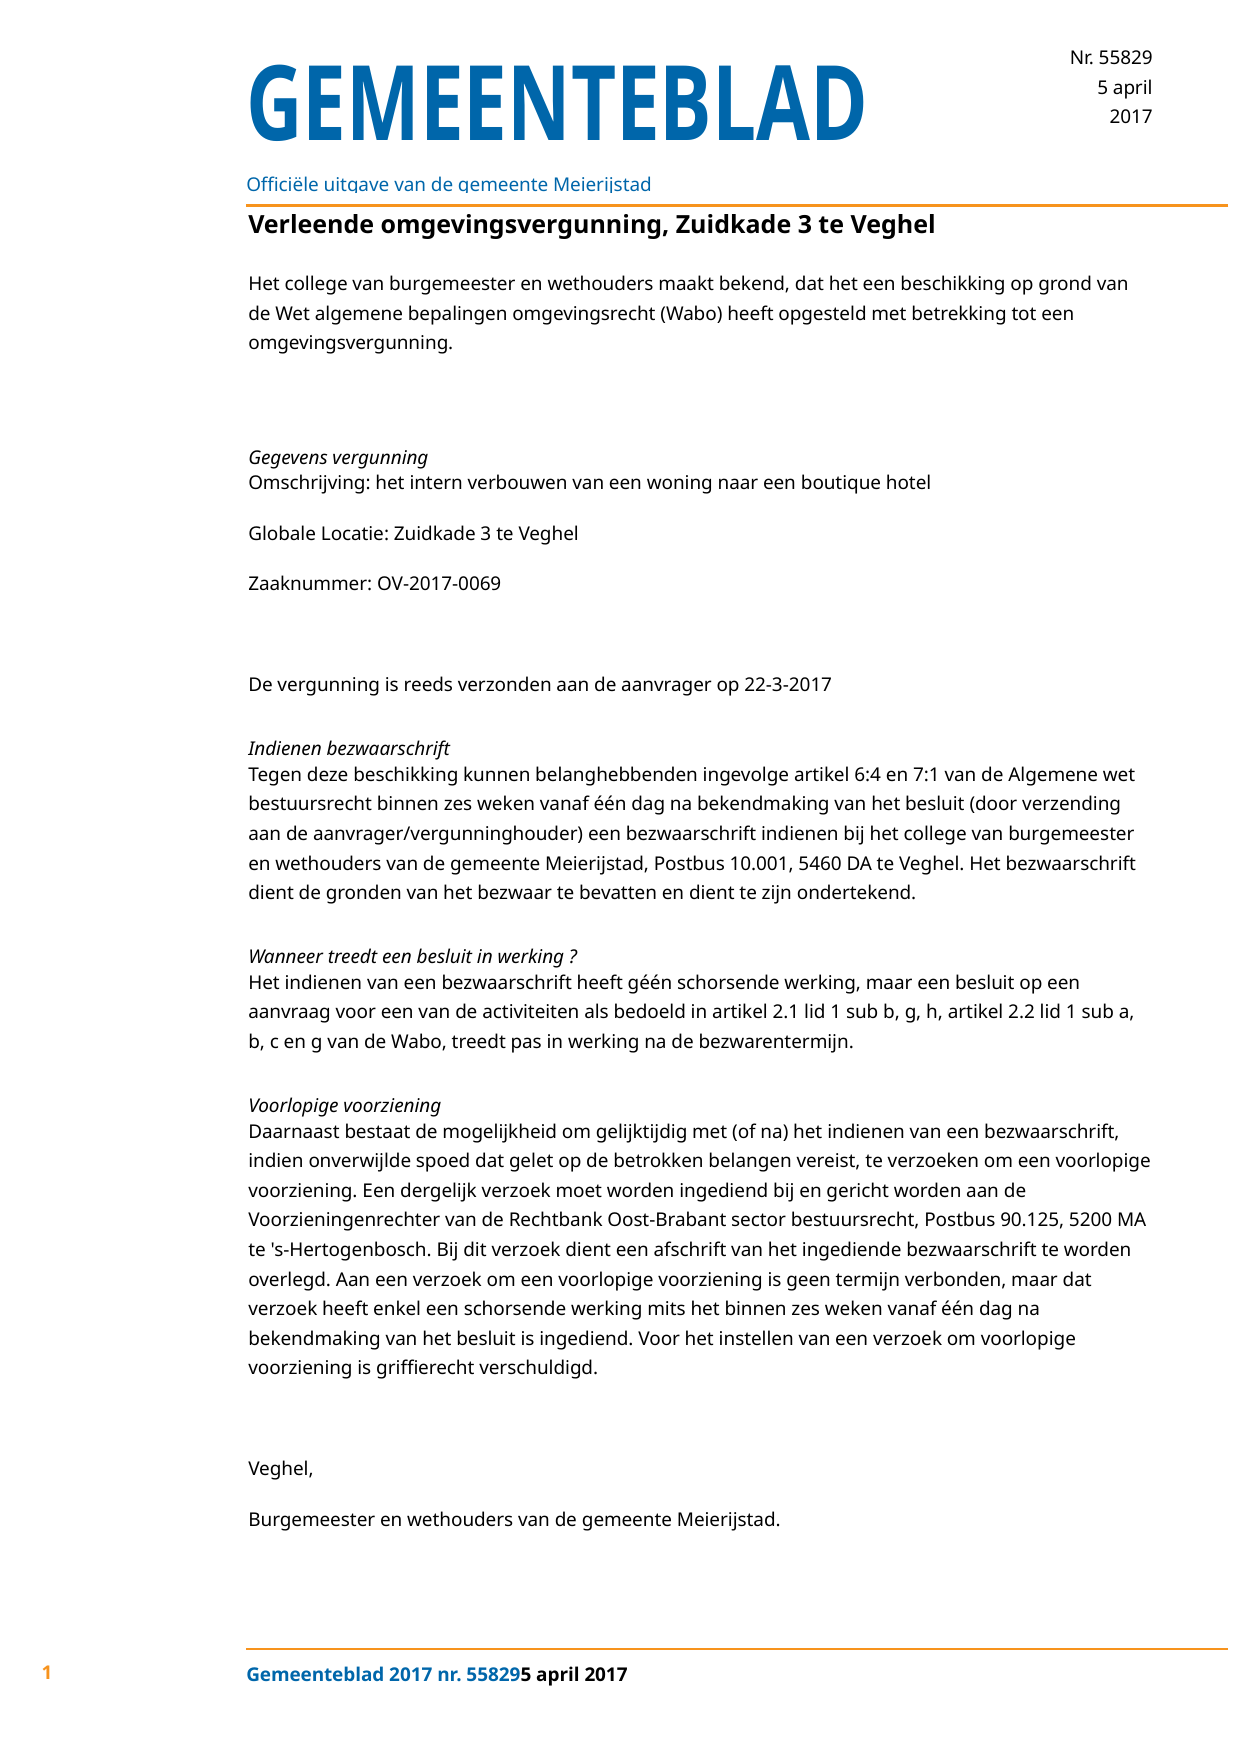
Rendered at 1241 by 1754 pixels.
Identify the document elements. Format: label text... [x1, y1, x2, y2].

text Wanneer treedt een besluit in werking ? [248, 943, 1152, 969]
text Tegen deze beschikking kunnen belanghebbenden ingevolge artikel 6:4 en 7:1 van de Algemene wet bestuursrecht binnen zes weken vanaf één dag na bekendmaking van het besluit (door verzending aan de aanvrager/vergunninghouder) een bezwaarschrift indienen bij het college van burgemeester en wethouders van de gemeente Meierijstad, Postbus 10.001, 5460 DA te Veghel. Het bezwaarschrift dient de gronden van het bezwaar te bevatten en dient te zijn ondertekend. [248, 761, 1152, 905]
text Het college van burgemeester en wethouders maakt bekend, dat het een beschikking op grond van de Wet algemene bepalingen omgevingsrecht (Wabo) heeft opgesteld met betrekking tot een omgevingsvergunning. [248, 270, 1152, 355]
text Indienen bezwaarschrift [248, 735, 1152, 761]
text Het indienen van een bezwaarschrift heeft géén schorsende werking, maar een besluit op een aanvraag voor een van de activiteiten als bedoeld in artikel 2.1 lid 1 sub b, g, h, artikel 2.2 lid 1 sub a, b, c en g van de Wabo, treedt pas in werking na de bezwarentermijn. [248, 969, 1152, 1054]
text Zaaknummer: OV-2017-0069 [248, 570, 1152, 596]
text Daarnaast bestaat de mogelijkheid om gelijktijdig met (of na) het indienen van een bezwaarschrift, indien onverwijlde spoed dat gelet op de betrokken belangen vereist, te verzoeken om een voorlopige voorziening. Een dergelijk verzoek moet worden ingediend bij en gericht worden aan de Voorzieningenrechter van de Rechtbank Oost-Brabant sector bestuursrecht, Postbus 90.125, 5200 MA te 's-Hertogenbosch. Bij dit verzoek dient een afschrift van het ingediende bezwaarschrift te worden overlegd. Aan een verzoek om een voorlopige voorziening is geen termijn verbonden, maar dat verzoek heeft enkel een schorsende werking mits het binnen zes weken vanaf één dag na bekendmaking van het besluit is ingediend. Voor het instellen van een verzoek om voorlopige voorziening is griffierecht verschuldigd. [248, 1118, 1152, 1380]
text Veghel, [248, 1455, 1152, 1481]
text Voorlopige voorziening [248, 1092, 1152, 1118]
text Burgemeester en wethouders van de gemeente Meierijstad. [248, 1506, 1152, 1531]
text Omschrijving: het intern verbouwen van een woning naar een boutique hotel [248, 469, 1152, 495]
text Gegevens vergunning [248, 444, 1152, 469]
picture [41, 47, 231, 172]
text De vergunning is reeds verzonden aan de aanvrager op 22-3-2017 [248, 671, 1152, 697]
text Globale Locatie: Zuidkade 3 te Veghel [248, 520, 1152, 546]
text Verleende omgevingsvergunning, Zuidkade 3 te Veghel [248, 207, 1152, 241]
